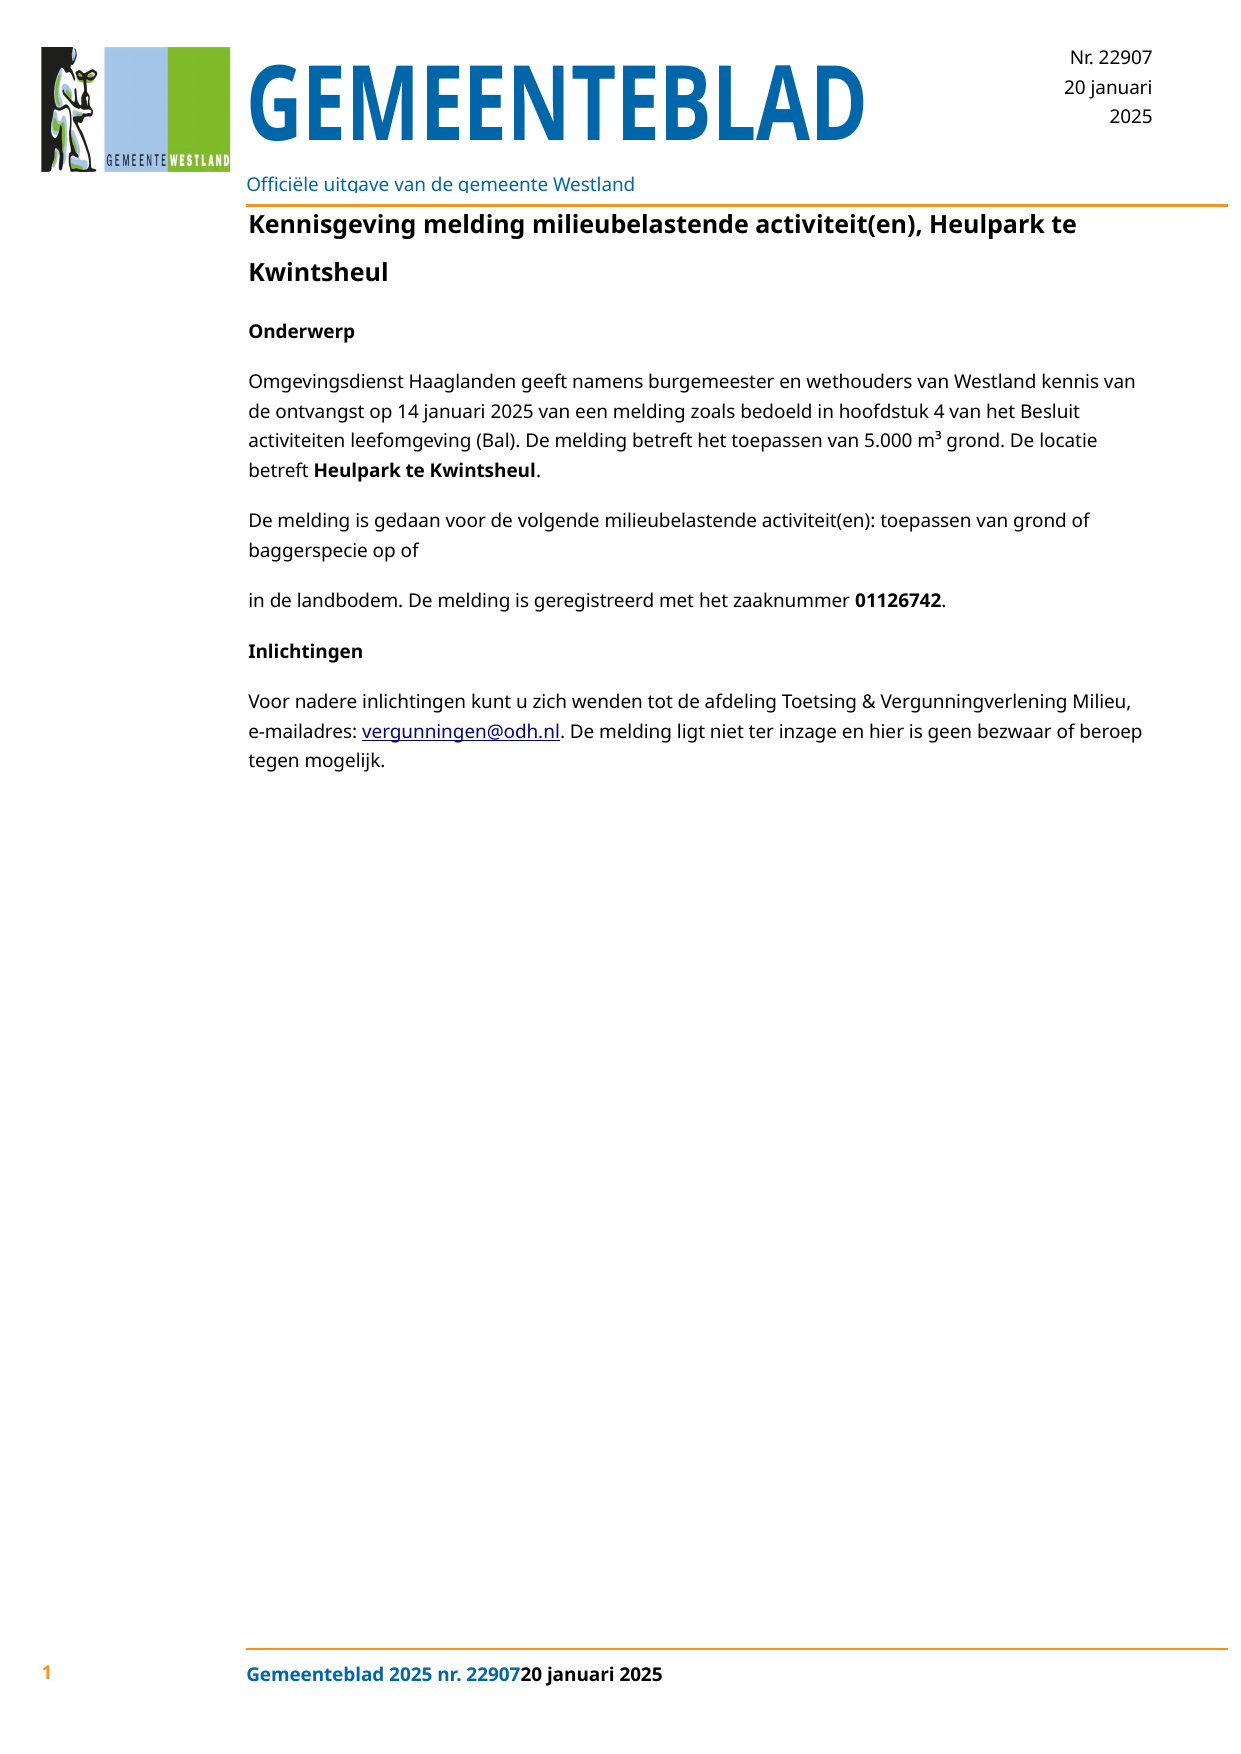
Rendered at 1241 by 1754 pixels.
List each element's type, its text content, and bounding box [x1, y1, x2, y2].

picture [41, 47, 231, 172]
text Omgevingsdienst Haaglanden geeft namens burgemeester en wethouders van Westland kennis van de ontvangst op 14 januari 2025 van een melding zoals bedoeld in hoofdstuk 4 van het Besluit activiteiten leefomgeving (Bal). De melding betreft het toepassen van 5.000 m³ grond. De locatie betreft Heulpark te Kwintsheul. [248, 368, 1152, 483]
text Voor nadere inlichtingen kunt u zich wenden tot de afdeling Toetsing & Vergunningverlening Milieu, e-mailadres: vergunningen@odh.nl. De melding ligt niet ter inzage en hier is geen bezwaar of beroep tegen mogelijk. [248, 688, 1152, 773]
text Inlichtingen [248, 638, 1152, 664]
text De melding is gedaan voor de volgende milieubelastende activiteit(en): toepassen van grond of baggerspecie op of [248, 507, 1152, 563]
text in de landbodem. De melding is geregistreerd met het zaaknummer 01126742. [248, 587, 1152, 613]
text Kennisgeving melding milieubelastende activiteit(en), Heulpark te Kwintsheul [248, 207, 1152, 288]
text Onderwerp [248, 318, 1152, 344]
